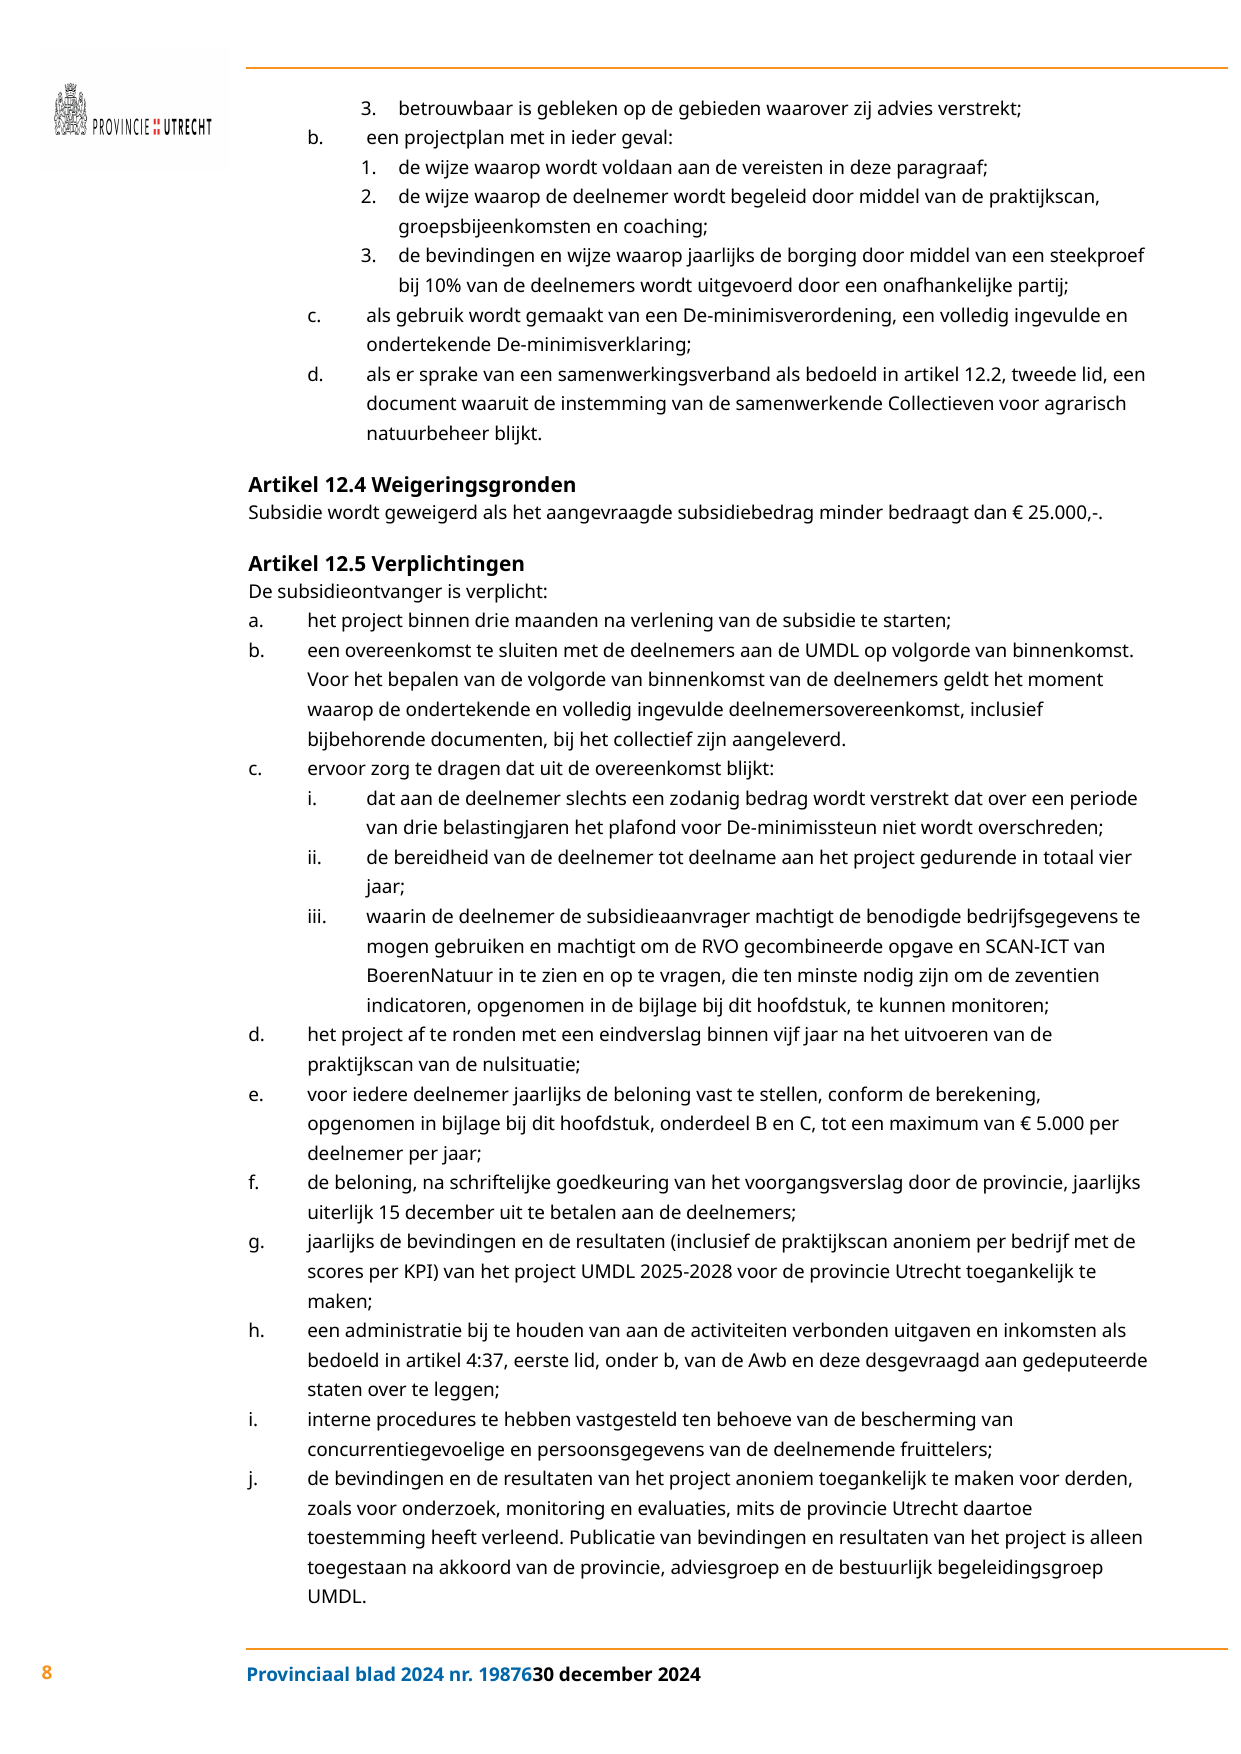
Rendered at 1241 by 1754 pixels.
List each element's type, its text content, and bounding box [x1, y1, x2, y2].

list de wijze waarop de deelnemer wordt begeleid door middel van de praktijkscan, groepsbijeenkomsten en coaching; [361, 183, 1152, 239]
text Subsidie wordt geweigerd als het aangevraagde subsidiebedrag minder bedraagt dan € 25.000,-. [248, 499, 1152, 525]
list interne procedures te hebben vastgesteld ten behoeve van de bescherming van concurrentiegevoelige en persoonsgegevens van de deelnemende fruittelers; [248, 1406, 1152, 1462]
list een administratie bij te houden van aan de activiteiten verbonden uitgaven en inkomsten als bedoeld in artikel 4:37, eerste lid, onder b, van de Awb en deze desgevraagd aan gedeputeerde staten over te leggen; [248, 1317, 1152, 1402]
list de beloning, na schriftelijke goedkeuring van het voorgangsverslag door de provincie, jaarlijks uiterlijk 15 december uit te betalen aan de deelnemers; [248, 1169, 1152, 1225]
text Artikel 12.5 Verplichtingen [248, 549, 1152, 578]
list waarin de deelnemer de subsidieaanvrager machtigt de benodigde bedrijfsgegevens te mogen gebruiken en machtigt om de RVO gecombineerde opgave en SCAN-ICT van BoerenNatuur in te zien en op te vragen, die ten minste nodig zijn om de zeventien indicatoren, opgenomen in de bijlage bij dit hoofdstuk, te kunnen monitoren; [307, 903, 1152, 1018]
list jaarlijks de bevindingen en de resultaten (inclusief de praktijkscan anoniem per bedrijf met de scores per KPI) van het project UMDL 2025-2028 voor de provincie Utrecht toegankelijk te maken; [248, 1229, 1152, 1314]
list een overeenkomst te sluiten met de deelnemers aan de UMDL op volgorde van binnenkomst. Voor het bepalen van de volgorde van binnenkomst van de deelnemers geldt het moment waarop de ondertekende en volledig ingevulde deelnemersovereenkomst, inclusief bijbehorende documenten, bij het collectief zijn aangeleverd. [248, 637, 1152, 752]
list een projectplan met in ieder geval: [307, 124, 1152, 150]
list betrouwbaar is gebleken op de gebieden waarover zij advies verstrekt; [361, 95, 1152, 121]
list dat aan de deelnemer slechts een zodanig bedrag wordt verstrekt dat over een periode van drie belastingjaren het plafond voor De-minimissteun niet wordt overschreden; [307, 785, 1152, 840]
list de wijze waarop wordt voldaan aan de vereisten in deze paragraaf; [361, 154, 1152, 180]
text De subsidieontvanger is verplicht: [248, 578, 1152, 604]
list het project af te ronden met een eindverslag binnen vijf jaar na het uitvoeren van de praktijkscan van de nulsituatie; [248, 1022, 1152, 1077]
list de bereidheid van de deelnemer tot deelname aan het project gedurende in totaal vier jaar; [307, 844, 1152, 899]
text Artikel 12.4 Weigeringsgronden [248, 471, 1152, 499]
list de bevindingen en wijze waarop jaarlijks de borging door middel van een steekproef bij 10% van de deelnemers wordt uitgevoerd door een onafhankelijke partij; [361, 243, 1152, 298]
list de bevindingen en de resultaten van het project anoniem toegankelijk te maken voor derden, zoals voor onderzoek, monitoring en evaluaties, mits de provincie Utrecht daartoe toestemming heeft verleend. Publicatie van bevindingen en resultaten van het project is alleen toegestaan na akkoord van de provincie, adviesgroep en de bestuurlijk begeleidingsgroep UMDL. [248, 1465, 1152, 1609]
picture [41, 47, 231, 172]
list voor iedere deelnemer jaarlijks de beloning vast te stellen, conform de berekening, opgenomen in bijlage bij dit hoofdstuk, onderdeel B en C, tot een maximum van € 5.000 per deelnemer per jaar; [248, 1081, 1152, 1166]
list het project binnen drie maanden na verlening van de subsidie te starten; [248, 607, 1152, 633]
list ervoor zorg te dragen dat uit de overeenkomst blijkt: [248, 755, 1152, 781]
list als er sprake van een samenwerkingsverband als bedoeld in artikel 12.2, tweede lid, een document waaruit de instemming van de samenwerkende Collectieven voor agrarisch natuurbeheer blijkt. [307, 361, 1152, 446]
list als gebruik wordt gemaakt van een De-minimisverordening, een volledig ingevulde en ondertekende De-minimisverklaring; [307, 302, 1152, 357]
